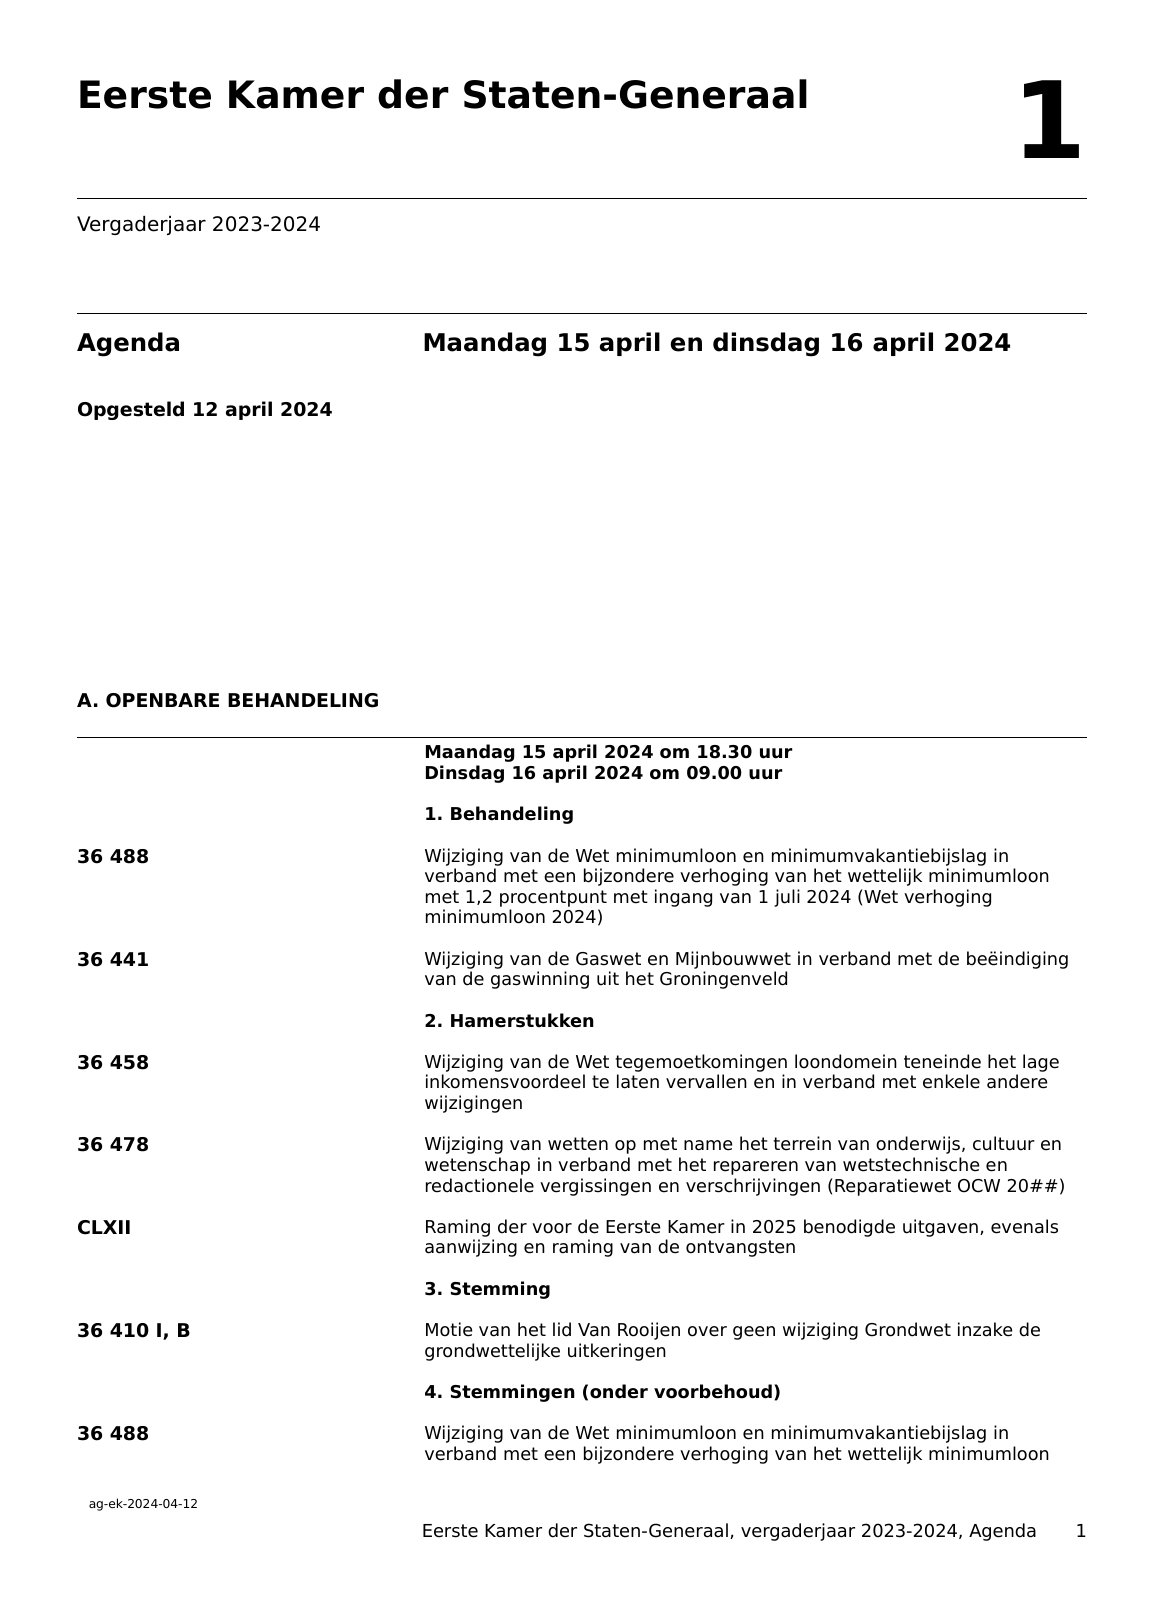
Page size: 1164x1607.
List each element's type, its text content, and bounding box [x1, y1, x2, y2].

table_cell 1. Behandeling [418, 804, 1087, 825]
table_header Eerste Kamer der Staten-Generaal [77, 59, 886, 198]
table_cell 36 410 I, B [77, 1320, 401, 1361]
table_cell [418, 990, 1087, 1011]
table_cell [401, 804, 418, 825]
table_cell [77, 928, 401, 949]
table_cell [401, 1320, 418, 1361]
table_cell Vergaderjaar 2023-2024 [77, 199, 1087, 313]
table_cell [77, 1279, 401, 1299]
text ag-ek-2024-04-12 [88, 1497, 323, 1511]
table_cell [401, 1361, 418, 1382]
table_cell [401, 1217, 418, 1258]
table_cell [401, 1403, 418, 1423]
table_cell Wijziging van de Wet minimumloon en minimumvakantiebijslag in verband met een bijzondere verhoging van het wettelijk minimumloon [418, 1423, 1087, 1464]
table_cell [401, 825, 418, 846]
table_cell [401, 763, 418, 784]
table_cell [77, 763, 401, 784]
table_cell Motie van het lid Van Rooijen over geen wijziging Grondwet inzake de grondwettelijke uitkeringen [418, 1320, 1087, 1361]
table_cell [418, 1031, 1087, 1052]
table_header [77, 738, 401, 763]
table_cell [77, 1403, 401, 1423]
table_cell 36 458 [77, 1052, 401, 1114]
table_cell 3. Stemming [418, 1279, 1087, 1299]
table_cell [401, 784, 418, 804]
table_cell [418, 825, 1087, 846]
table_cell [401, 1299, 418, 1320]
table_cell 36 488 [77, 846, 401, 928]
table_cell 36 441 [77, 949, 401, 990]
table_cell [401, 1279, 418, 1299]
table_cell [401, 1382, 418, 1402]
table_cell [401, 1114, 418, 1134]
table_cell [77, 825, 401, 846]
table_cell [77, 1258, 401, 1279]
table_cell [401, 846, 418, 928]
table_cell [401, 1052, 418, 1114]
table_cell Raming der voor de Eerste Kamer in 2025 benodigde uitgaven, evenals aanwijzing en raming van de ontvangsten [418, 1217, 1087, 1258]
table_cell [77, 1361, 401, 1382]
table_cell 36 478 [77, 1134, 401, 1196]
table_cell [77, 784, 401, 804]
subtitle A. OPENBARE BEHANDELING [77, 690, 1087, 712]
table_cell [401, 949, 418, 990]
table_cell [77, 1031, 401, 1052]
table_cell [401, 1196, 418, 1217]
table_header [401, 738, 418, 763]
table_cell [401, 1134, 418, 1196]
table_cell [77, 990, 401, 1011]
table_cell Agenda [77, 314, 422, 357]
table_cell [401, 1011, 418, 1031]
table_cell 36 488 [77, 1423, 401, 1464]
table_cell Wijziging van de Wet tegemoetkomingen loondomein teneinde het lage inkomensvoordeel te laten vervallen en in verband met enkele andere wijzigingen [418, 1052, 1087, 1114]
table_cell [418, 1114, 1087, 1134]
table_cell [418, 1299, 1087, 1320]
table_cell [77, 804, 401, 825]
table_cell Dinsdag 16 april 2024 om 09.00 uur [418, 763, 1087, 784]
table_cell Wijziging van wetten op met name het terrein van onderwijs, cultuur en wetenschap in verband met het repareren van wetstechnische en redactionele vergissingen en verschrijvingen (Reparatiewet OCW 20##) [418, 1134, 1087, 1196]
table_header 1 [886, 59, 1087, 198]
table_cell [418, 1196, 1087, 1217]
table_cell [77, 1382, 401, 1402]
table_cell [401, 928, 418, 949]
table_cell [418, 928, 1087, 949]
table_cell 2. Hamerstukken [418, 1011, 1087, 1031]
table_cell [418, 1361, 1087, 1382]
table_cell [401, 1031, 418, 1052]
table_cell Wijziging van de Gaswet en Mijnbouwwet in verband met de beëindiging van de gaswinning uit het Groningenveld [418, 949, 1087, 990]
table_cell [418, 1403, 1087, 1423]
table_header Maandag 15 april 2024 om 18.30 uur [418, 738, 1087, 763]
table_cell [77, 1299, 401, 1320]
table_cell [418, 784, 1087, 804]
table_cell Wijziging van de Wet minimumloon en minimumvakantiebijslag in verband met een bijzondere verhoging van het wettelijk minimumloon met 1,2 procentpunt met ingang van 1 juli 2024 (Wet verhoging minimumloon 2024) [418, 846, 1087, 928]
table_cell [418, 1258, 1087, 1279]
table_cell 4. Stemmingen (onder voorbehoud) [418, 1382, 1087, 1402]
table_cell [401, 1258, 418, 1279]
table_cell CLXII [77, 1217, 401, 1258]
table_cell [77, 1196, 401, 1217]
table_cell Maandag 15 april en dinsdag 16 april 2024 [422, 314, 1087, 357]
table_cell [77, 1114, 401, 1134]
table_cell [77, 1011, 401, 1031]
table_cell [401, 1423, 418, 1464]
table_cell [401, 990, 418, 1011]
text Opgesteld 12 april 2024 [77, 399, 1087, 421]
